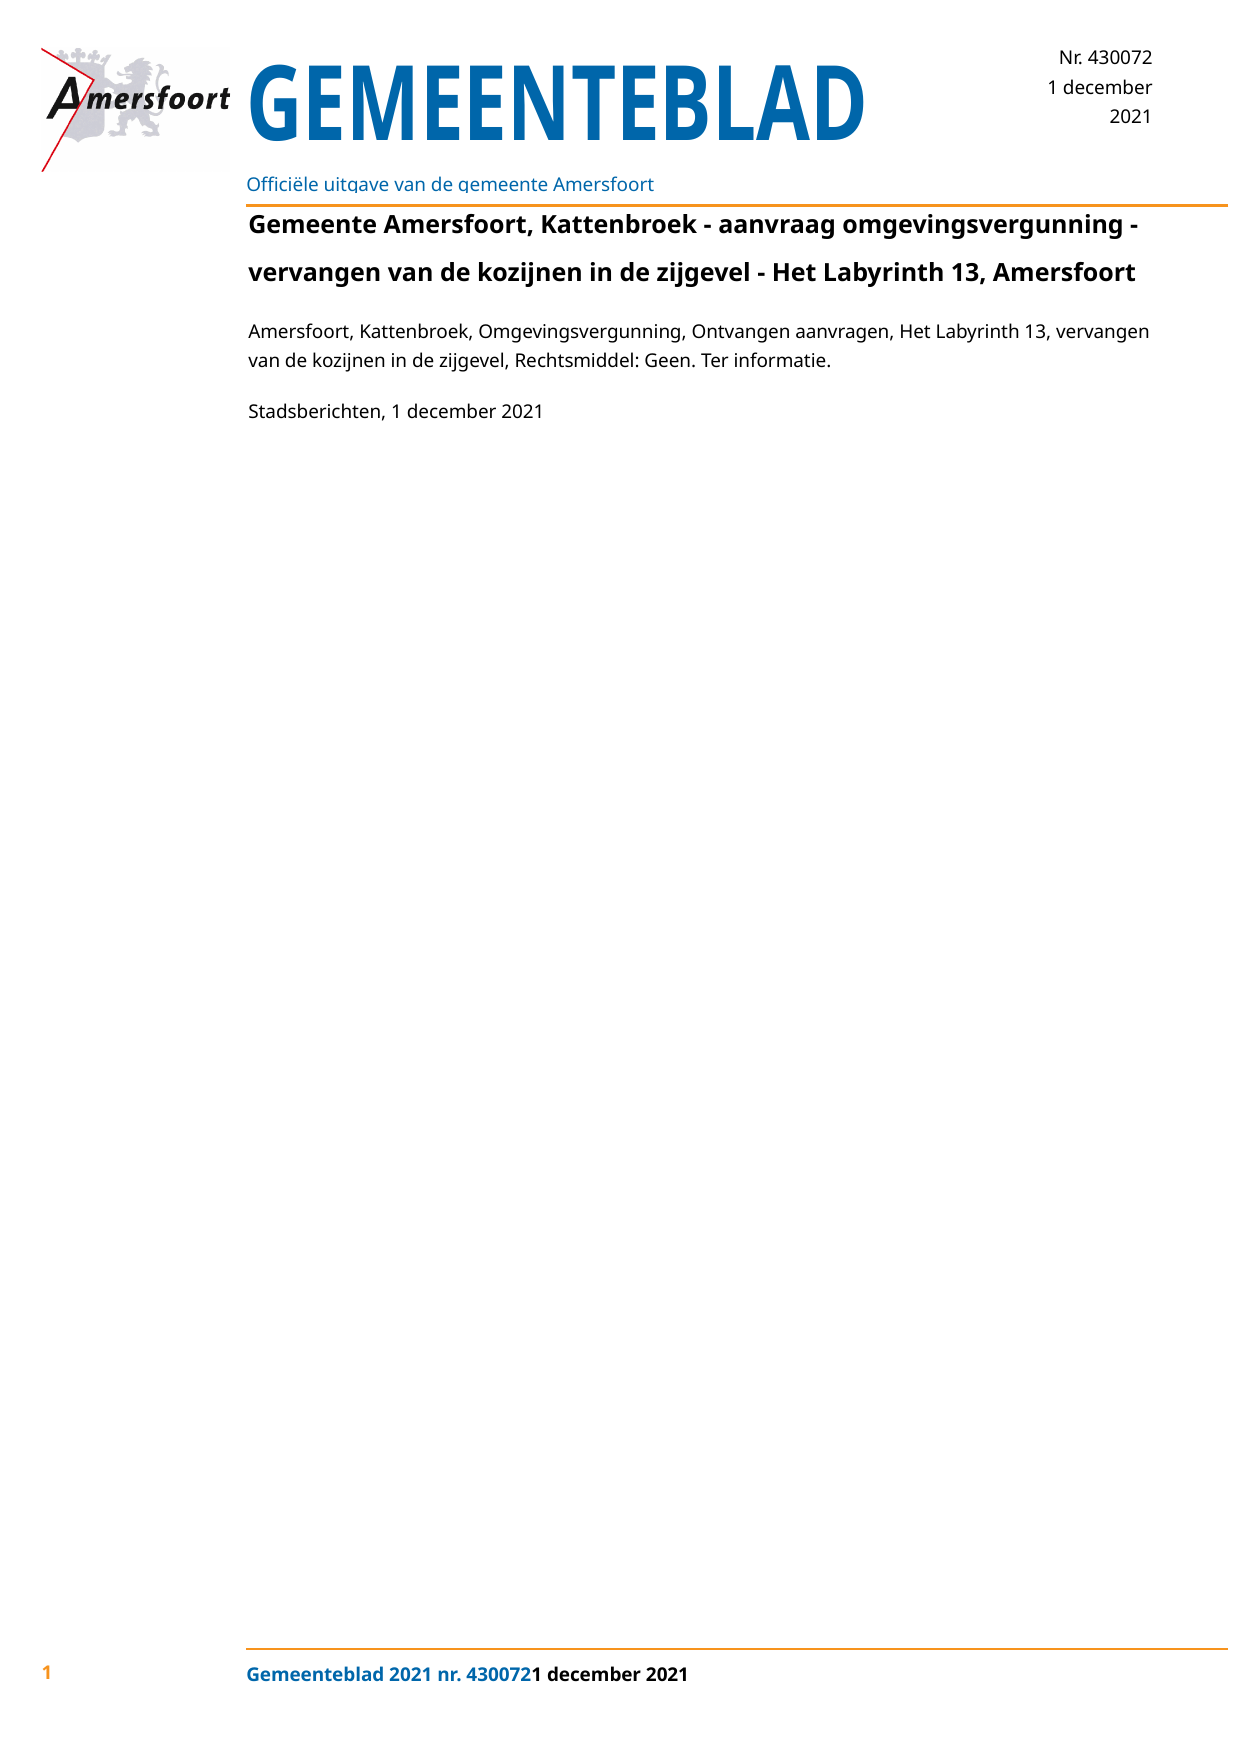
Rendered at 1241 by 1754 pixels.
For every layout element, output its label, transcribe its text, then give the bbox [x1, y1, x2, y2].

picture [41, 47, 231, 172]
text Stadsberichten, 1 december 2021 [248, 398, 1152, 424]
text Gemeente Amersfoort, Kattenbroek - aanvraag omgevingsvergunning - vervangen van de kozijnen in de zijgevel - Het Labyrinth 13, Amersfoort [248, 207, 1152, 288]
text Amersfoort, Kattenbroek, Omgevingsvergunning, Ontvangen aanvragen, Het Labyrinth 13, vervangen van de kozijnen in de zijgevel, Rechtsmiddel: Geen. Ter informatie. [248, 318, 1152, 373]
